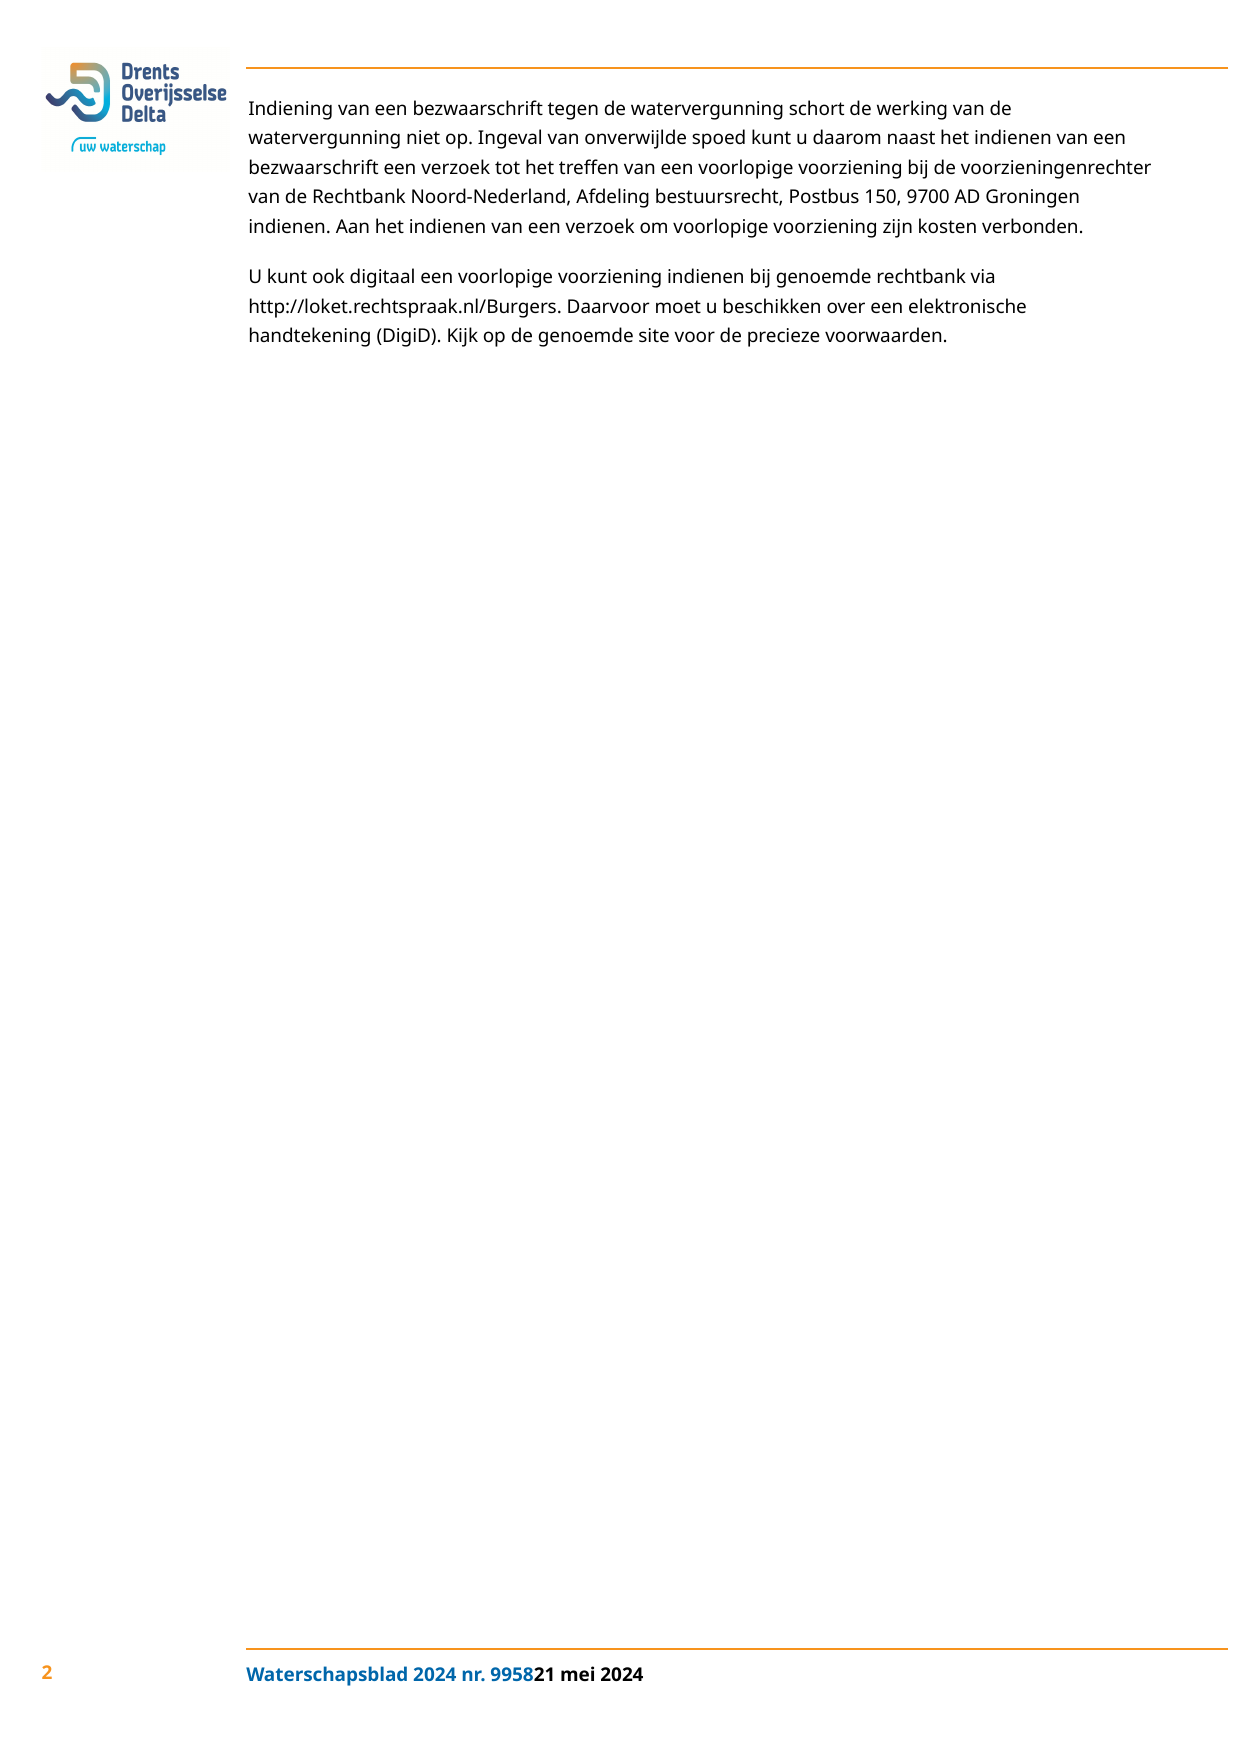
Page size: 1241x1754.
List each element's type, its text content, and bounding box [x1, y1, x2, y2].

text U kunt ook digitaal een voorlopige voorziening indienen bij genoemde rechtbank via http://loket.rechtspraak.nl/Burgers. Daarvoor moet u beschikken over een elektronische handtekening (DigiD). Kijk op de genoemde site voor de precieze voorwaarden. [248, 263, 1152, 348]
text Indiening van een bezwaarschrift tegen de watervergunning schort de werking van de watervergunning niet op. Ingeval van onverwijlde spoed kunt u daarom naast het indienen van een bezwaarschrift een verzoek tot het treffen van een voorlopige voorziening bij de voorzieningenrechter van de Rechtbank Noord-Nederland, Afdeling bestuursrecht, Postbus 150, 9700 AD Groningen indienen. Aan het indienen van een verzoek om voorlopige voorziening zijn kosten verbonden. [248, 95, 1152, 239]
picture [41, 47, 231, 172]
